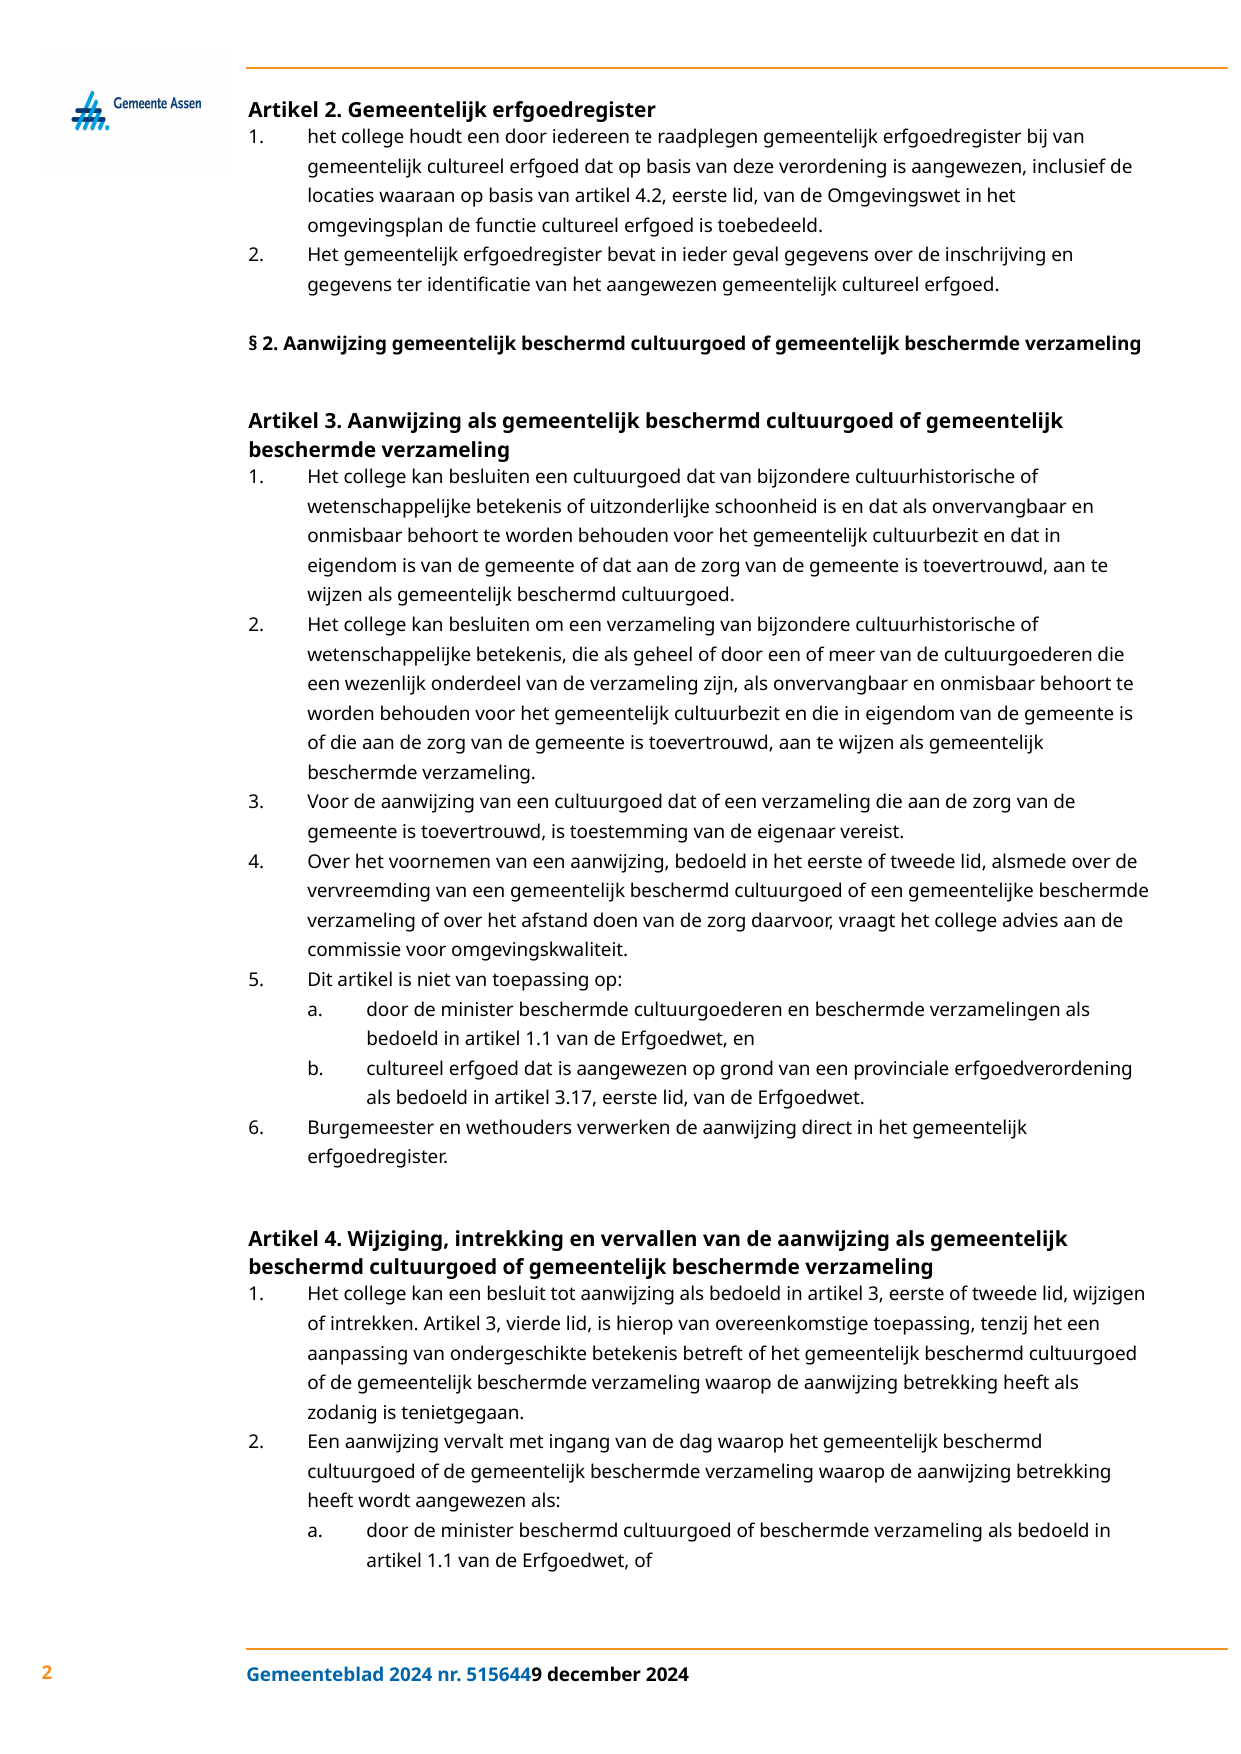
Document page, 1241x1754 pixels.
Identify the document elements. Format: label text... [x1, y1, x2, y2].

list Een aanwijzing vervalt met ingang van de dag waarop het gemeentelijk beschermd cultuurgoed of de gemeentelijk beschermde verzameling waarop de aanwijzing betrekking heeft wordt aangewezen als: [248, 1428, 1152, 1513]
list Dit artikel is niet van toepassing op: [248, 966, 1152, 992]
list door de minister beschermd cultuurgoed of beschermde verzameling als bedoeld in artikel 1.1 van de Erfgoedwet, of [307, 1517, 1152, 1573]
list Voor de aanwijzing van een cultuurgoed dat of een verzameling die aan de zorg van de gemeente is toevertrouwd, is toestemming van de eigenaar vereist. [248, 789, 1152, 844]
text Artikel 2. Gemeentelijk erfgoedregister [248, 95, 1152, 123]
text § 2. Aanwijzing gemeentelijk beschermd cultuurgoed of gemeentelijk beschermde verzameling [248, 330, 1152, 356]
list het college houdt een door iedereen te raadplegen gemeentelijk erfgoedregister bij van gemeentelijk cultureel erfgoed dat op basis van deze verordening is aangewezen, inclusief de locaties waaraan op basis van artikel 4.2, eerste lid, van de Omgevingswet in het omgevingsplan de functie cultureel erfgoed is toebedeeld. [248, 123, 1152, 238]
list cultureel erfgoed dat is aangewezen op grond van een provinciale erfgoedverordening als bedoeld in artikel 3.17, eerste lid, van de Erfgoedwet. [307, 1055, 1152, 1110]
list Het college kan besluiten om een verzameling van bijzondere cultuurhistorische of wetenschappelijke betekenis, die als geheel of door een of meer van de cultuurgoederen die een wezenlijk onderdeel van de verzameling zijn, als onvervangbaar en onmisbaar behoort te worden behouden voor het gemeentelijk cultuurbezit en die in eigendom van de gemeente is of die aan de zorg van de gemeente is toevertrouwd, aan te wijzen als gemeentelijk beschermde verzameling. [248, 611, 1152, 785]
list Burgemeester en wethouders verwerken de aanwijzing direct in het gemeentelijk erfgoedregister. [248, 1114, 1152, 1169]
text Artikel 3. Aanwijzing als gemeentelijk beschermd cultuurgoed of gemeentelijk beschermde verzameling [248, 406, 1152, 463]
list Het gemeentelijk erfgoedregister bevat in ieder geval gegevens over de inschrijving en gegevens ter identificatie van het aangewezen gemeentelijk cultureel erfgoed. [248, 242, 1152, 297]
list Over het voornemen van een aanwijzing, bedoeld in het eerste of tweede lid, alsmede over de vervreemding van een gemeentelijk beschermd cultuurgoed of een gemeentelijke beschermde verzameling of over het afstand doen van de zorg daarvoor, vraagt het college advies aan de commissie voor omgevingskwaliteit. [248, 848, 1152, 962]
list door de minister beschermde cultuurgoederen en beschermde verzamelingen als bedoeld in artikel 1.1 van de Erfgoedwet, en [307, 996, 1152, 1051]
list Het college kan besluiten een cultuurgoed dat van bijzondere cultuurhistorische of wetenschappelijke betekenis of uitzonderlijke schoonheid is en dat als onvervangbaar en onmisbaar behoort te worden behouden voor het gemeentelijk cultuurbezit en dat in eigendom is van de gemeente of dat aan de zorg van de gemeente is toevertrouwd, aan te wijzen als gemeentelijk beschermd cultuurgoed. [248, 463, 1152, 607]
picture [41, 47, 231, 172]
text Artikel 4. Wijziging, intrekking en vervallen van de aanwijzing als gemeentelijk beschermd cultuurgoed of gemeentelijk beschermde verzameling [248, 1224, 1152, 1281]
list Het college kan een besluit tot aanwijzing als bedoeld in artikel 3, eerste of tweede lid, wijzigen of intrekken. Artikel 3, vierde lid, is hierop van overeenkomstige toepassing, tenzij het een aanpassing van ondergeschikte betekenis betreft of het gemeentelijk beschermd cultuurgoed of de gemeentelijk beschermde verzameling waarop de aanwijzing betrekking heeft als zodanig is tenietgegaan. [248, 1281, 1152, 1425]
